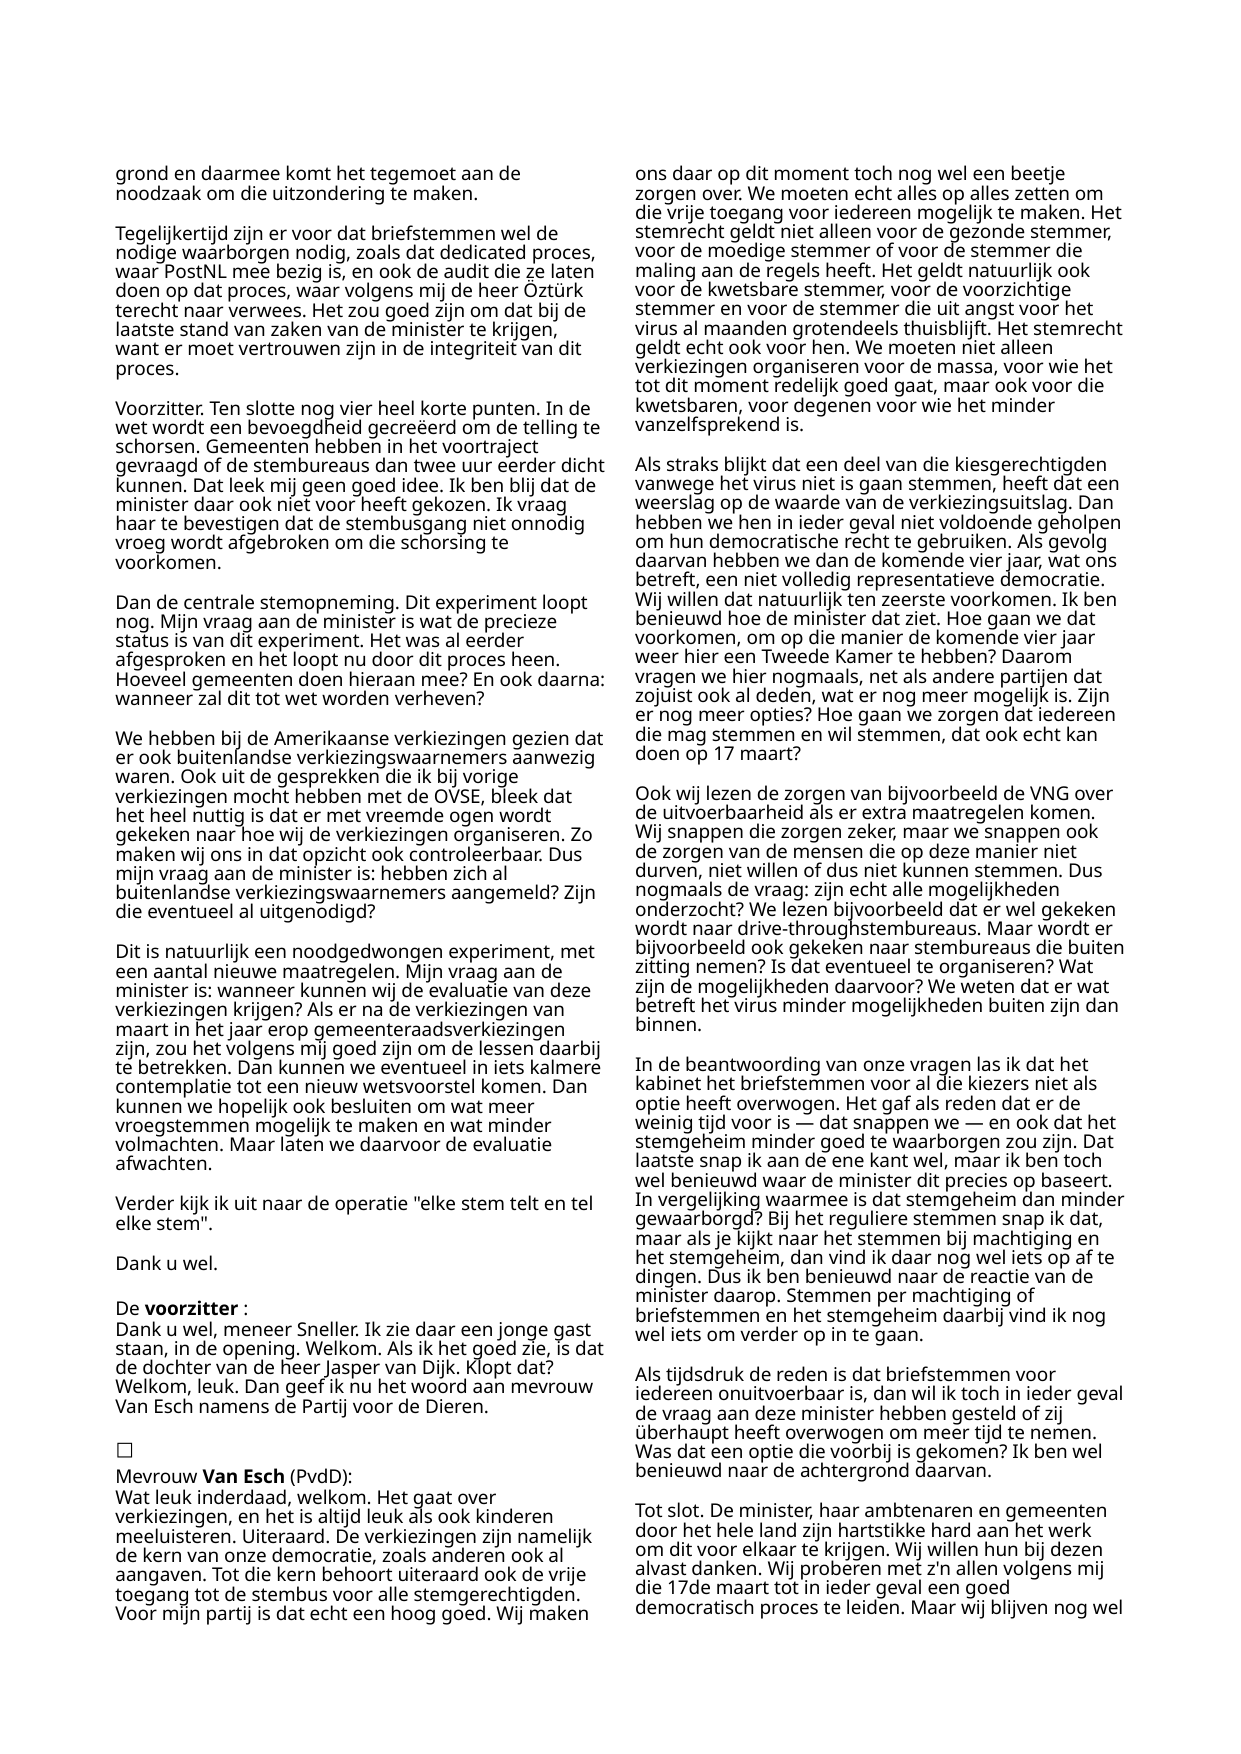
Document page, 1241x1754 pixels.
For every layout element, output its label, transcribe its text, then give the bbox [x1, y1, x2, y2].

text ⬜ [115, 1438, 605, 1463]
text De voorzitter : [115, 1295, 605, 1321]
text We hebben bij de Amerikaanse verkiezingen gezien dat er ook buitenlandse verkiezingswaarnemers aanwezig waren. Ook uit de gesprekken die ik bij vorige verkiezingen mocht hebben met de OVSE, bleek dat het heel nuttig is dat er met vreemde ogen wordt gekeken naar hoe wij de verkiezingen organiseren. Zo maken wij ons in dat opzicht ook controleerbaar. Dus mijn vraag aan de minister is: hebben zich al buitenlandse verkiezingswaarnemers aangemeld? Zijn die eventueel al uitgenodigd? [115, 730, 605, 923]
text Dank u wel, meneer Sneller. Ik zie daar een jonge gast staan, in de opening. Welkom. Als ik het goed zie, is dat de dochter van de heer Jasper van Dijk. Klopt dat? Welkom, leuk. Dan geef ik nu het woord aan mevrouw Van Esch namens de Partij voor de Dieren. [115, 1321, 605, 1417]
text Als tijdsdruk de reden is dat briefstemmen voor iedereen onuitvoerbaar is, dan wil ik toch in ieder geval de vraag aan deze minister hebben gesteld of zij überhaupt heeft overwogen om meer tijd te nemen. Was dat een optie die voorbij is gekomen? Ik ben wel benieuwd naar de achtergrond daarvan. [635, 1366, 1125, 1482]
text grond en daarmee komt het tegemoet aan de noodzaak om die uitzondering te maken. [115, 165, 605, 204]
text Dank u wel. [115, 1255, 605, 1274]
text Ook wij lezen de zorgen van bijvoorbeeld de VNG over de uitvoerbaarheid als er extra maatregelen komen. Wij snappen die zorgen zeker, maar we snappen ook de zorgen van de mensen die op deze manier niet durven, niet willen of dus niet kunnen stemmen. Dus nogmaals de vraag: zijn echt alle mogelijkheden onderzocht? We lezen bijvoorbeeld dat er wel gekeken wordt naar drive-throughstembureaus. Maar wordt er bijvoorbeeld ook gekeken naar stembureaus die buiten zitting nemen? Is dat eventueel te organiseren? Wat zijn de mogelijkheden daarvoor? We weten dat er wat betreft het virus minder mogelijkheden buiten zijn dan binnen. [635, 785, 1125, 1035]
text Tot slot. De minister, haar ambtenaren en gemeenten door het hele land zijn hartstikke hard aan het werk om dit voor elkaar te krijgen. Wij willen hun bij dezen alvast danken. Wij proberen met z'n allen volgens mij die 17de maart tot in ieder geval een goed democratisch proces te leiden. Maar wij blijven nog wel [635, 1502, 1125, 1618]
text Mevrouw Van Esch (PvdD): [115, 1463, 605, 1489]
text Wat leuk inderdaad, welkom. Het gaat over verkiezingen, en het is altijd leuk als ook kinderen meeluisteren. Uiteraard. De verkiezingen zijn namelijk de kern van onze democratie, zoals anderen ook al aangaven. Tot die kern behoort uiteraard ook de vrije toegang tot de stembus voor alle stemgerechtigden. Voor mijn partij is dat echt een hoog goed. Wij maken [115, 1489, 605, 1624]
text Dan de centrale stemopneming. Dit experiment loopt nog. Mijn vraag aan de minister is wat de precieze status is van dit experiment. Het was al eerder afgesproken en het loopt nu door dit proces heen. Hoeveel gemeenten doen hieraan mee? En ook daarna: wanneer zal dit tot wet worden verheven? [115, 594, 605, 709]
text ons daar op dit moment toch nog wel een beetje zorgen over. We moeten echt alles op alles zetten om die vrije toegang voor iedereen mogelijk te maken. Het stemrecht geldt niet alleen voor de gezonde stemmer, voor de moedige stemmer of voor de stemmer die maling aan de regels heeft. Het geldt natuurlijk ook voor de kwetsbare stemmer, voor de voorzichtige stemmer en voor de stemmer die uit angst voor het virus al maanden grotendeels thuisblijft. Het stemrecht geldt echt ook voor hen. We moeten niet alleen verkiezingen organiseren voor de massa, voor wie het tot dit moment redelijk goed gaat, maar ook voor die kwetsbaren, voor degenen voor wie het minder vanzelfsprekend is. [635, 165, 1125, 435]
text Tegelijkertijd zijn er voor dat briefstemmen wel de nodige waarborgen nodig, zoals dat dedicated proces, waar PostNL mee bezig is, en ook de audit die ze laten doen op dat proces, waar volgens mij de heer Öztürk terecht naar verwees. Het zou goed zijn om dat bij de laatste stand van zaken van de minister te krijgen, want er moet vertrouwen zijn in de integriteit van dit proces. [115, 224, 605, 379]
text Voorzitter. Ten slotte nog vier heel korte punten. In de wet wordt een bevoegdheid gecreëerd om de telling te schorsen. Gemeenten hebben in het voortraject gevraagd of de stembureaus dan twee uur eerder dicht kunnen. Dat leek mij geen goed idee. Ik ben blij dat de minister daar ook niet voor heeft gekozen. Ik vraag haar te bevestigen dat de stembusgang niet onnodig vroeg wordt afgebroken om die schorsing te voorkomen. [115, 399, 605, 573]
text Verder kijk ik uit naar de operatie "elke stem telt en tel elke stem". [115, 1195, 605, 1234]
text Dit is natuurlijk een noodgedwongen experiment, met een aantal nieuwe maatregelen. Mijn vraag aan de minister is: wanneer kunnen wij de evaluatie van deze verkiezingen krijgen? Als er na de verkiezingen van maart in het jaar erop gemeenteraadsverkiezingen zijn, zou het volgens mij goed zijn om de lessen daarbij te betrekken. Dan kunnen we eventueel in iets kalmere contemplatie tot een nieuw wetsvoorstel komen. Dan kunnen we hopelijk ook besluiten om wat meer vroegstemmen mogelijk te maken en wat minder volmachten. Maar laten we daarvoor de evaluatie afwachten. [115, 943, 605, 1175]
text In de beantwoording van onze vragen las ik dat het kabinet het briefstemmen voor al die kiezers niet als optie heeft overwogen. Het gaf als reden dat er de weinig tijd voor is — dat snappen we — en ook dat het stemgeheim minder goed te waarborgen zou zijn. Dat laatste snap ik aan de ene kant wel, maar ik ben toch wel benieuwd waar de minister dit precies op baseert. In vergelijking waarmee is dat stemgeheim dan minder gewaarborgd? Bij het reguliere stemmen snap ik dat, maar als je kijkt naar het stemmen bij machtiging en het stemgeheim, dan vind ik daar nog wel iets op af te dingen. Dus ik ben benieuwd naar de reactie van de minister daarop. Stemmen per machtiging of briefstemmen en het stemgeheim daarbij vind ik nog wel iets om verder op in te gaan. [635, 1056, 1125, 1345]
text Als straks blijkt dat een deel van die kiesgerechtigden vanwege het virus niet is gaan stemmen, heeft dat een weerslag op de waarde van de verkiezingsuitslag. Dan hebben we hen in ieder geval niet voldoende geholpen om hun democratische recht te gebruiken. Als gevolg daarvan hebben we dan de komende vier jaar, wat ons betreft, een niet volledig representatieve democratie. Wij willen dat natuurlijk ten zeerste voorkomen. Ik ben benieuwd hoe de minister dat ziet. Hoe gaan we dat voorkomen, om op die manier de komende vier jaar weer hier een Tweede Kamer te hebben? Daarom vragen we hier nogmaals, net als andere partijen dat zojuist ook al deden, wat er nog meer mogelijk is. Zijn er nog meer opties? Hoe gaan we zorgen dat iedereen die mag stemmen en wil stemmen, dat ook echt kan doen op 17 maart? [635, 456, 1125, 764]
